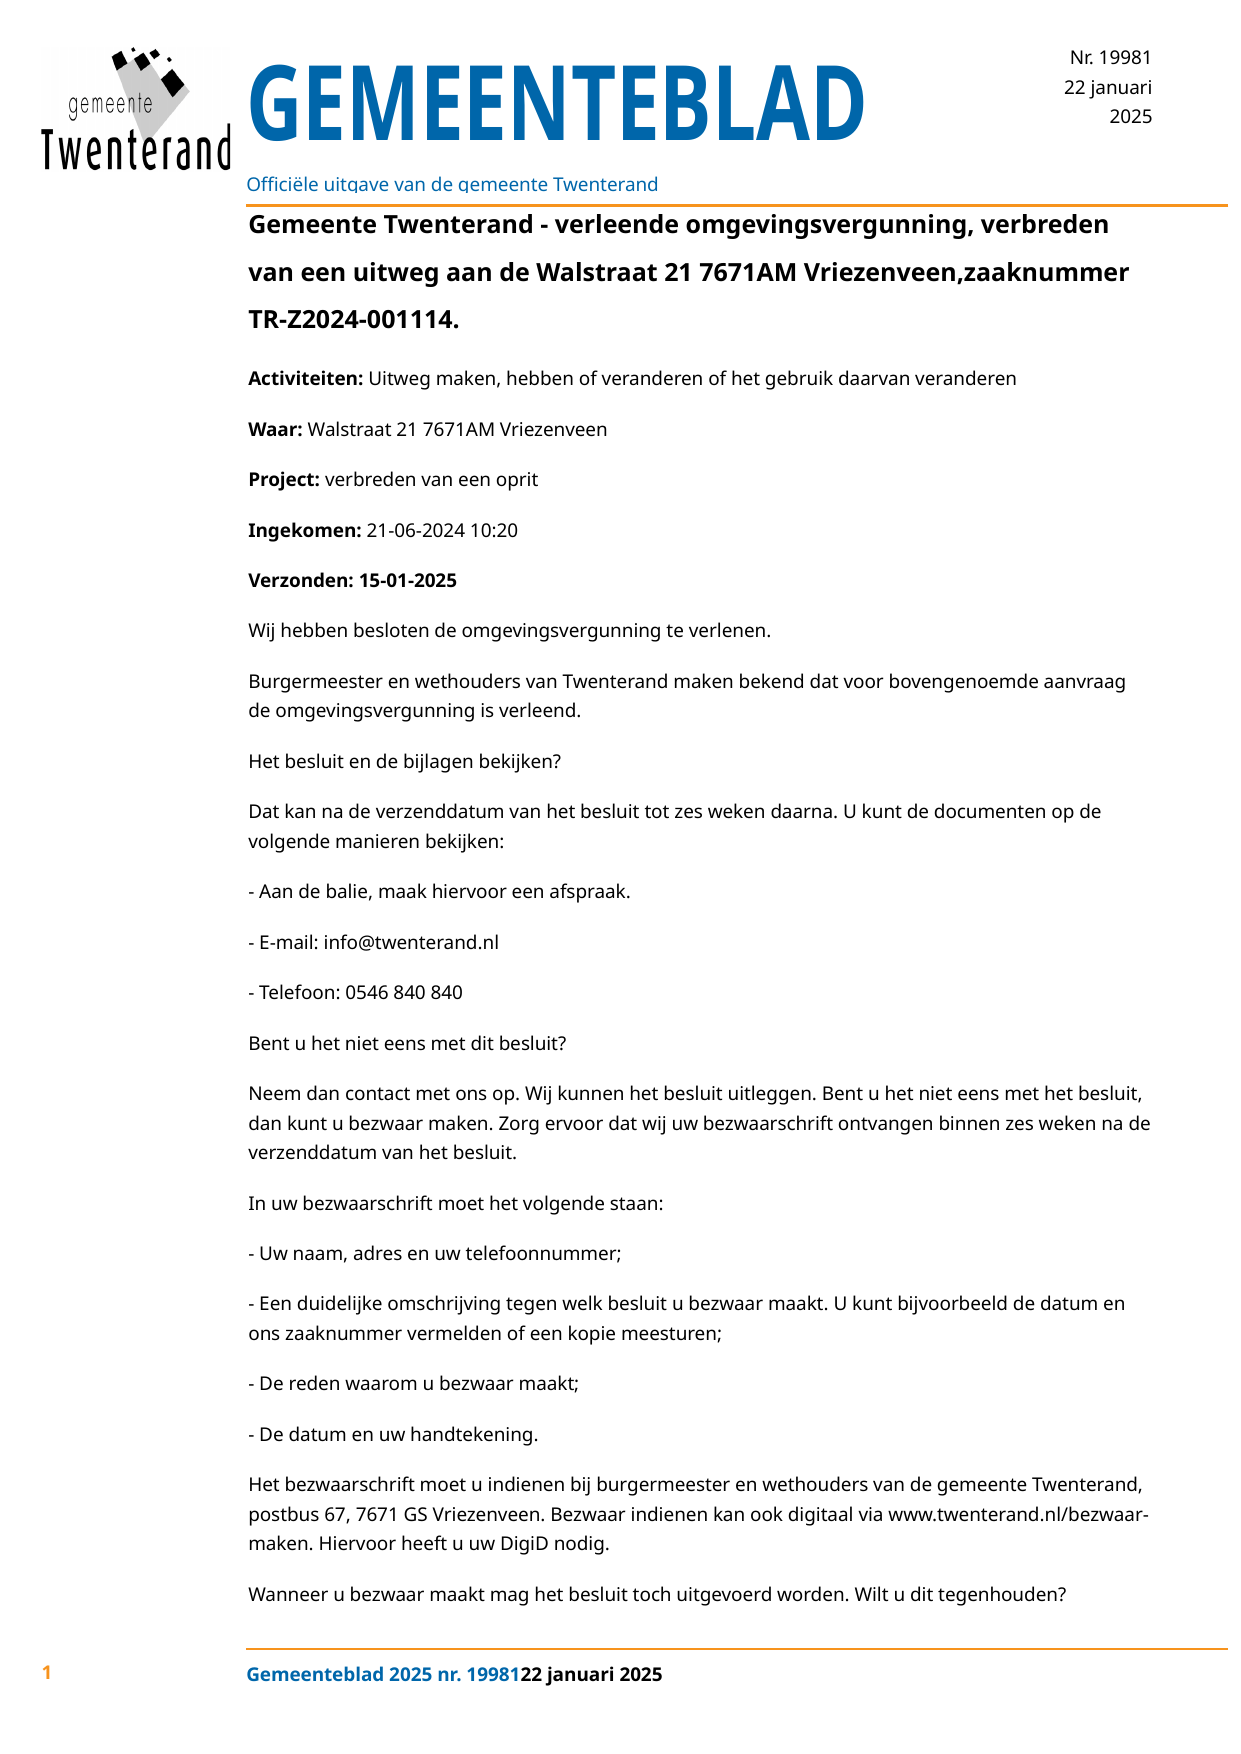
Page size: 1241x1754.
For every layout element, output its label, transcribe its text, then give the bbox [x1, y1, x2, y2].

text In uw bezwaarschrift moet het volgende staan: [248, 1190, 1152, 1215]
text - E-mail: info@twenterand.nl [248, 929, 1152, 954]
text Dat kan na de verzenddatum van het besluit tot zes weken daarna. U kunt de documenten op de volgende manieren bekijken: [248, 798, 1152, 854]
text Het besluit en de bijlagen bekijken? [248, 748, 1152, 774]
text Gemeente Twenterand - verleende omgevingsvergunning, verbreden van een uitweg aan de Walstraat 21 7671AM Vriezenveen,zaaknummer TR-Z2024-001114. [248, 207, 1152, 336]
text Bent u het niet eens met dit besluit? [248, 1030, 1152, 1055]
text - De reden waarom u bezwaar maakt; [248, 1371, 1152, 1396]
text Activiteiten: Uitweg maken, hebben of veranderen of het gebruik daarvan veranderen [248, 366, 1152, 391]
text Verzonden: 15-01-2025 [248, 567, 1152, 593]
text - Een duidelijke omschrijving tegen welk besluit u bezwaar maakt. U kunt bijvoorbeeld de datum en ons zaaknummer vermelden of een kopie meesturen; [248, 1291, 1152, 1346]
text Wij hebben besloten de omgevingsvergunning te verlenen. [248, 618, 1152, 643]
text Project: verbreden van een oprit [248, 466, 1152, 492]
text Waar: Walstraat 21 7671AM Vriezenveen [248, 416, 1152, 442]
text - Aan de balie, maak hiervoor een afspraak. [248, 878, 1152, 904]
text Wanneer u bezwaar maakt mag het besluit toch uitgevoerd worden. Wilt u dit tegenhouden? [248, 1581, 1152, 1607]
text Ingekomen: 21-06-2024 10:20 [248, 517, 1152, 542]
text Burgermeester en wethouders van Twenterand maken bekend dat voor bovengenoemde aanvraag de omgevingsvergunning is verleend. [248, 668, 1152, 723]
text Het bezwaarschrift moet u indienen bij burgermeester en wethouders van de gemeente Twenterand, postbus 67, 7671 GS Vriezenveen. Bezwaar indienen kan ook digitaal via www.twenterand.nl/bezwaar-maken. Hiervoor heeft u uw DigiD nodig. [248, 1471, 1152, 1556]
text - Telefoon: 0546 840 840 [248, 979, 1152, 1005]
picture [41, 47, 231, 172]
text - De datum en uw handtekening. [248, 1421, 1152, 1447]
text - Uw naam, adres en uw telefoonnummer; [248, 1240, 1152, 1266]
text Neem dan contact met ons op. Wij kunnen het besluit uitleggen. Bent u het niet eens met het besluit, dan kunt u bezwaar maken. Zorg ervoor dat wij uw bezwaarschrift ontvangen binnen zes weken na de verzenddatum van het besluit. [248, 1080, 1152, 1165]
